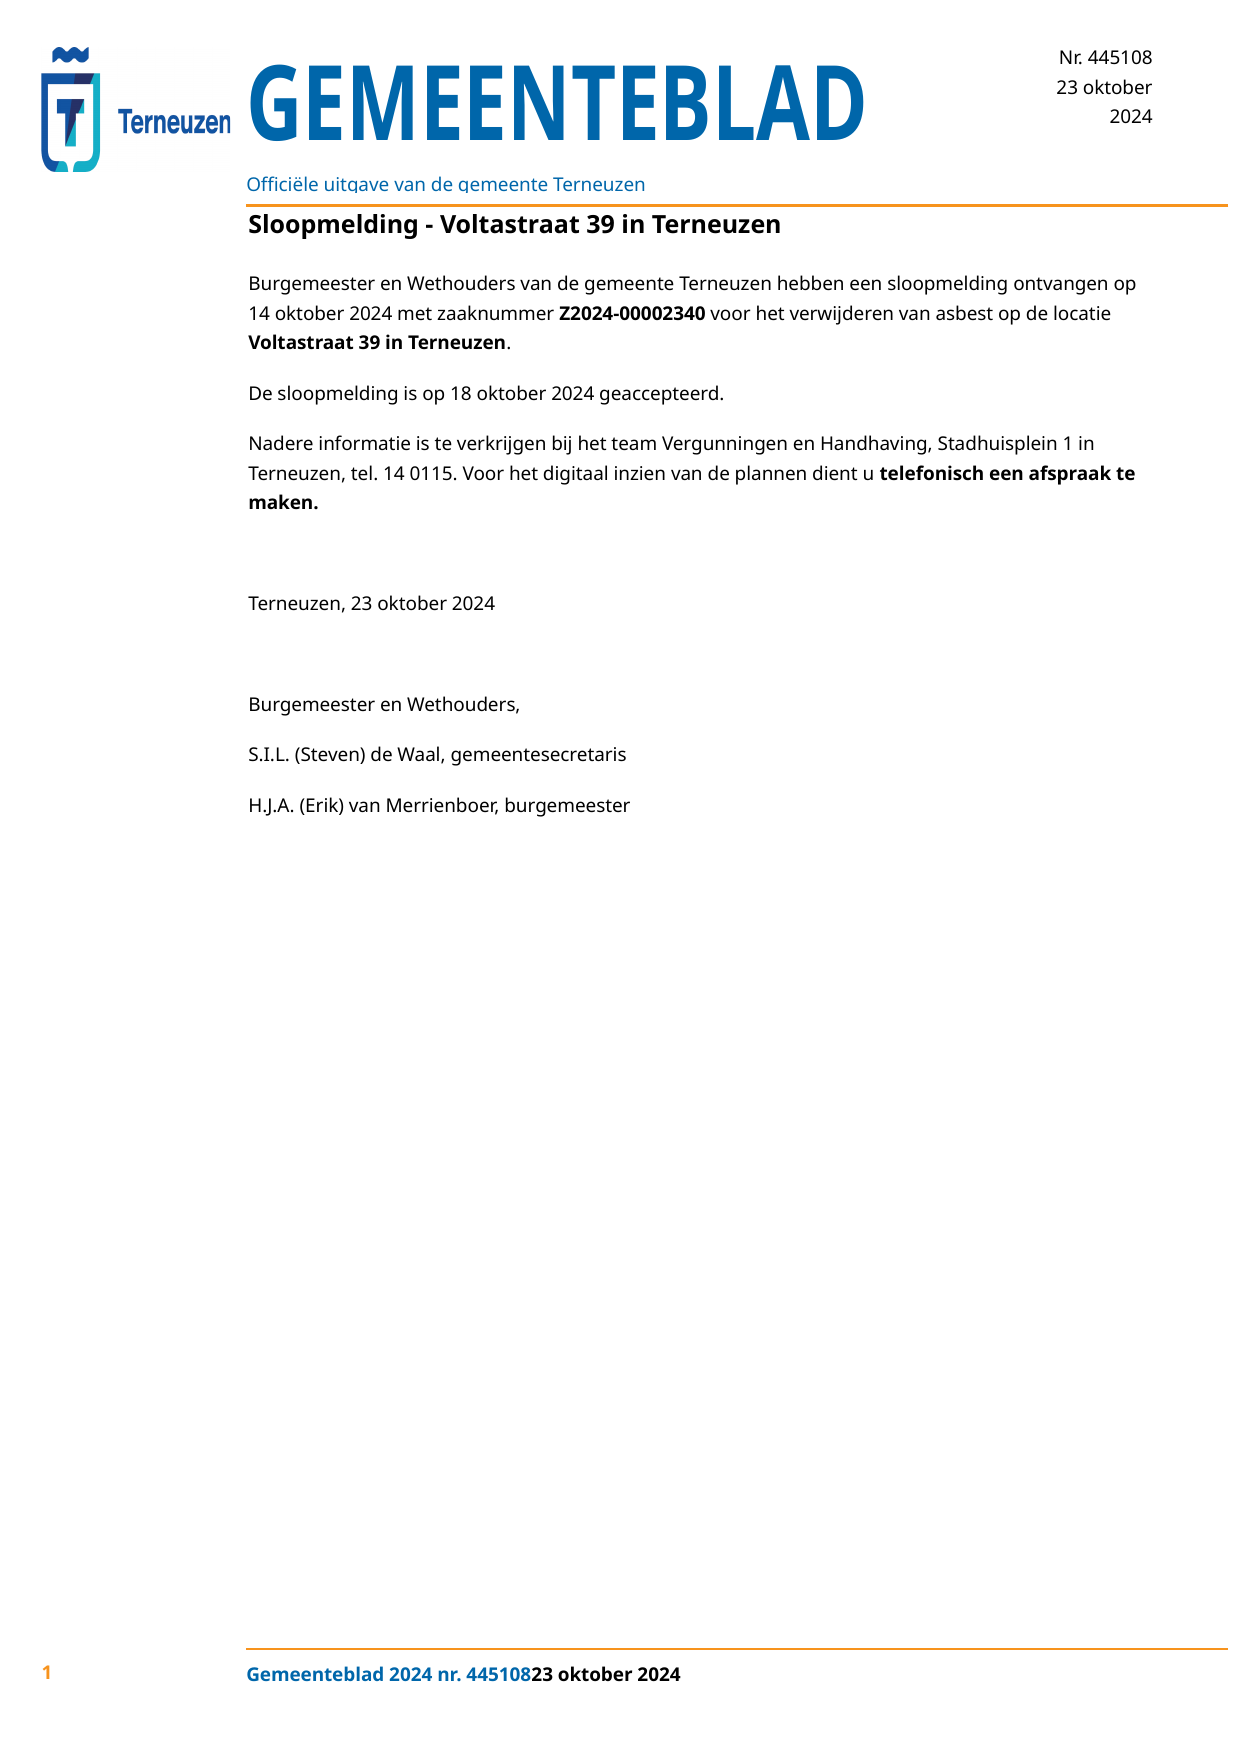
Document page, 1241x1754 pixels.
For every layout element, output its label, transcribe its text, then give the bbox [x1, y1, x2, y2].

text Burgemeester en Wethouders van de gemeente Terneuzen hebben een sloopmelding ontvangen op 14 oktober 2024 met zaaknummer Z2024-00002340 voor het verwijderen van asbest op de locatie Voltastraat 39 in Terneuzen. [248, 270, 1152, 355]
text De sloopmelding is op 18 oktober 2024 geaccepteerd. [248, 380, 1152, 406]
text Burgemeester en Wethouders, [248, 691, 1152, 717]
picture [41, 47, 231, 172]
text Sloopmelding - Voltastraat 39 in Terneuzen [248, 207, 1152, 241]
text S.I.L. (Steven) de Waal, gemeentesecretaris [248, 742, 1152, 767]
text Terneuzen, 23 oktober 2024 [248, 590, 1152, 616]
text H.J.A. (Erik) van Merrienboer, burgemeester [248, 792, 1152, 818]
text Nadere informatie is te verkrijgen bij het team Vergunningen en Handhaving, Stadhuisplein 1 in Terneuzen, tel. 14 0115. Voor het digitaal inzien van de plannen dient u telefonisch een afspraak te maken. [248, 430, 1152, 515]
